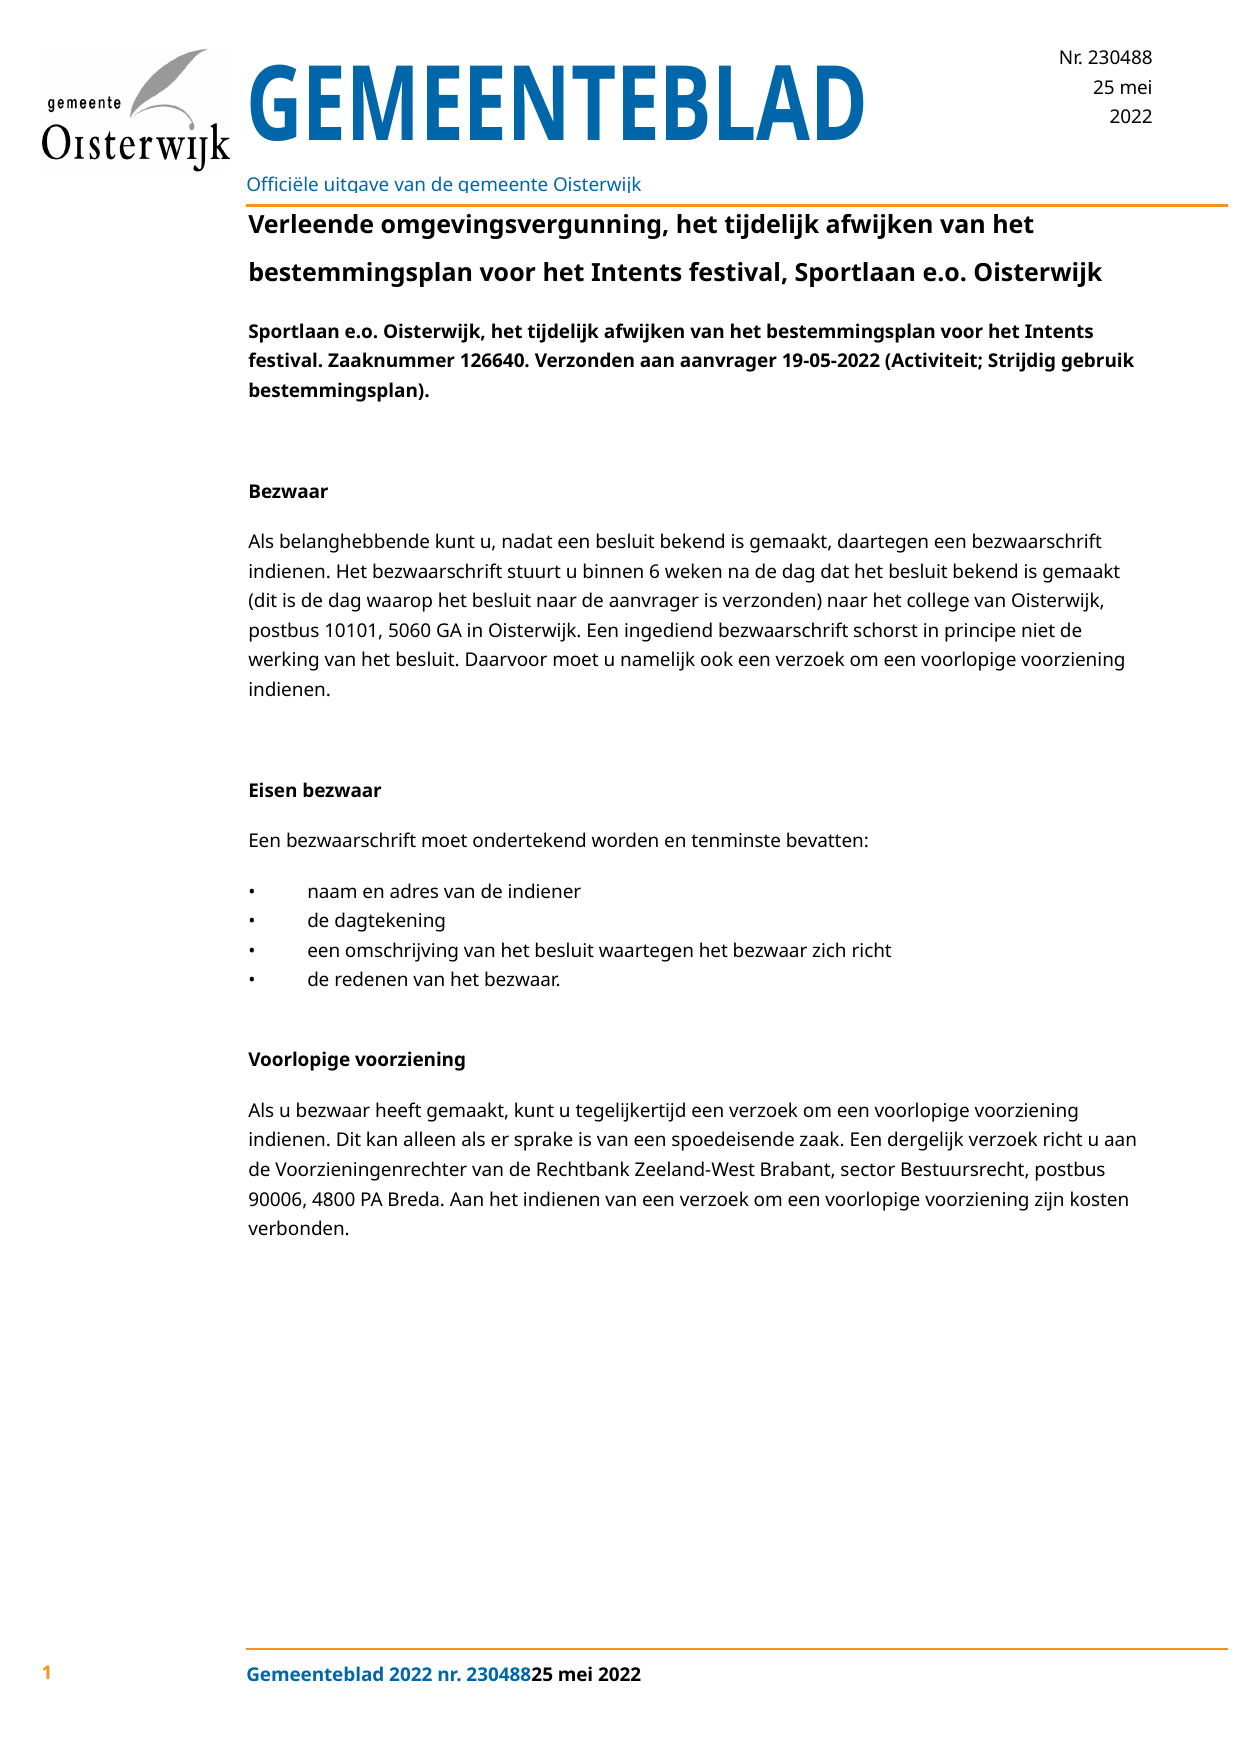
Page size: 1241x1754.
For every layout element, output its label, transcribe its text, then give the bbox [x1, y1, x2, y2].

text Sportlaan e.o. Oisterwijk, het tijdelijk afwijken van het bestemmingsplan voor het Intents festival. Zaaknummer 126640. Verzonden aan aanvrager 19-05-2022 (Activiteit; Strijdig gebruik bestemmingsplan). [248, 318, 1152, 403]
text Als u bezwaar heeft gemaakt, kunt u tegelijkertijd een verzoek om een voorlopige voorziening indienen. Dit kan alleen als er sprake is van een spoedeisende zaak. Een dergelijk verzoek richt u aan de Voorzieningenrechter van de Rechtbank Zeeland-West Brabant, sector Bestuursrecht, postbus 90006, 4800 PA Breda. Aan het indienen van een verzoek om een voorlopige voorziening zijn kosten verbonden. [248, 1097, 1152, 1241]
text Verleende omgevingsvergunning, het tijdelijk afwijken van het bestemmingsplan voor het Intents festival, Sportlaan e.o. Oisterwijk [248, 207, 1152, 288]
text Als belanghebbende kunt u, nadat een besluit bekend is gemaakt, daartegen een bezwaarschrift indienen. Het bezwaarschrift stuurt u binnen 6 weken na de dag dat het besluit bekend is gemaakt (dit is de dag waarop het besluit naar de aanvrager is verzonden) naar het college van Oisterwijk, postbus 10101, 5060 GA in Oisterwijk. Een ingediend bezwaarschrift schorst in principe niet de werking van het besluit. Daarvoor moet u namelijk ook een verzoek om een voorlopige voorziening indienen. [248, 528, 1152, 702]
list een omschrijving van het besluit waartegen het bezwaar zich richt [248, 937, 1152, 963]
picture [41, 47, 231, 172]
text Voorlopige voorziening [248, 1047, 1152, 1072]
list de redenen van het bezwaar. [248, 967, 1152, 992]
list de dagtekening [248, 907, 1152, 933]
list naam en adres van de indiener [248, 878, 1152, 904]
text Eisen bezwaar [248, 777, 1152, 803]
text Bezwaar [248, 478, 1152, 504]
text Een bezwaarschrift moet ondertekend worden en tenminste bevatten: [248, 827, 1152, 853]
